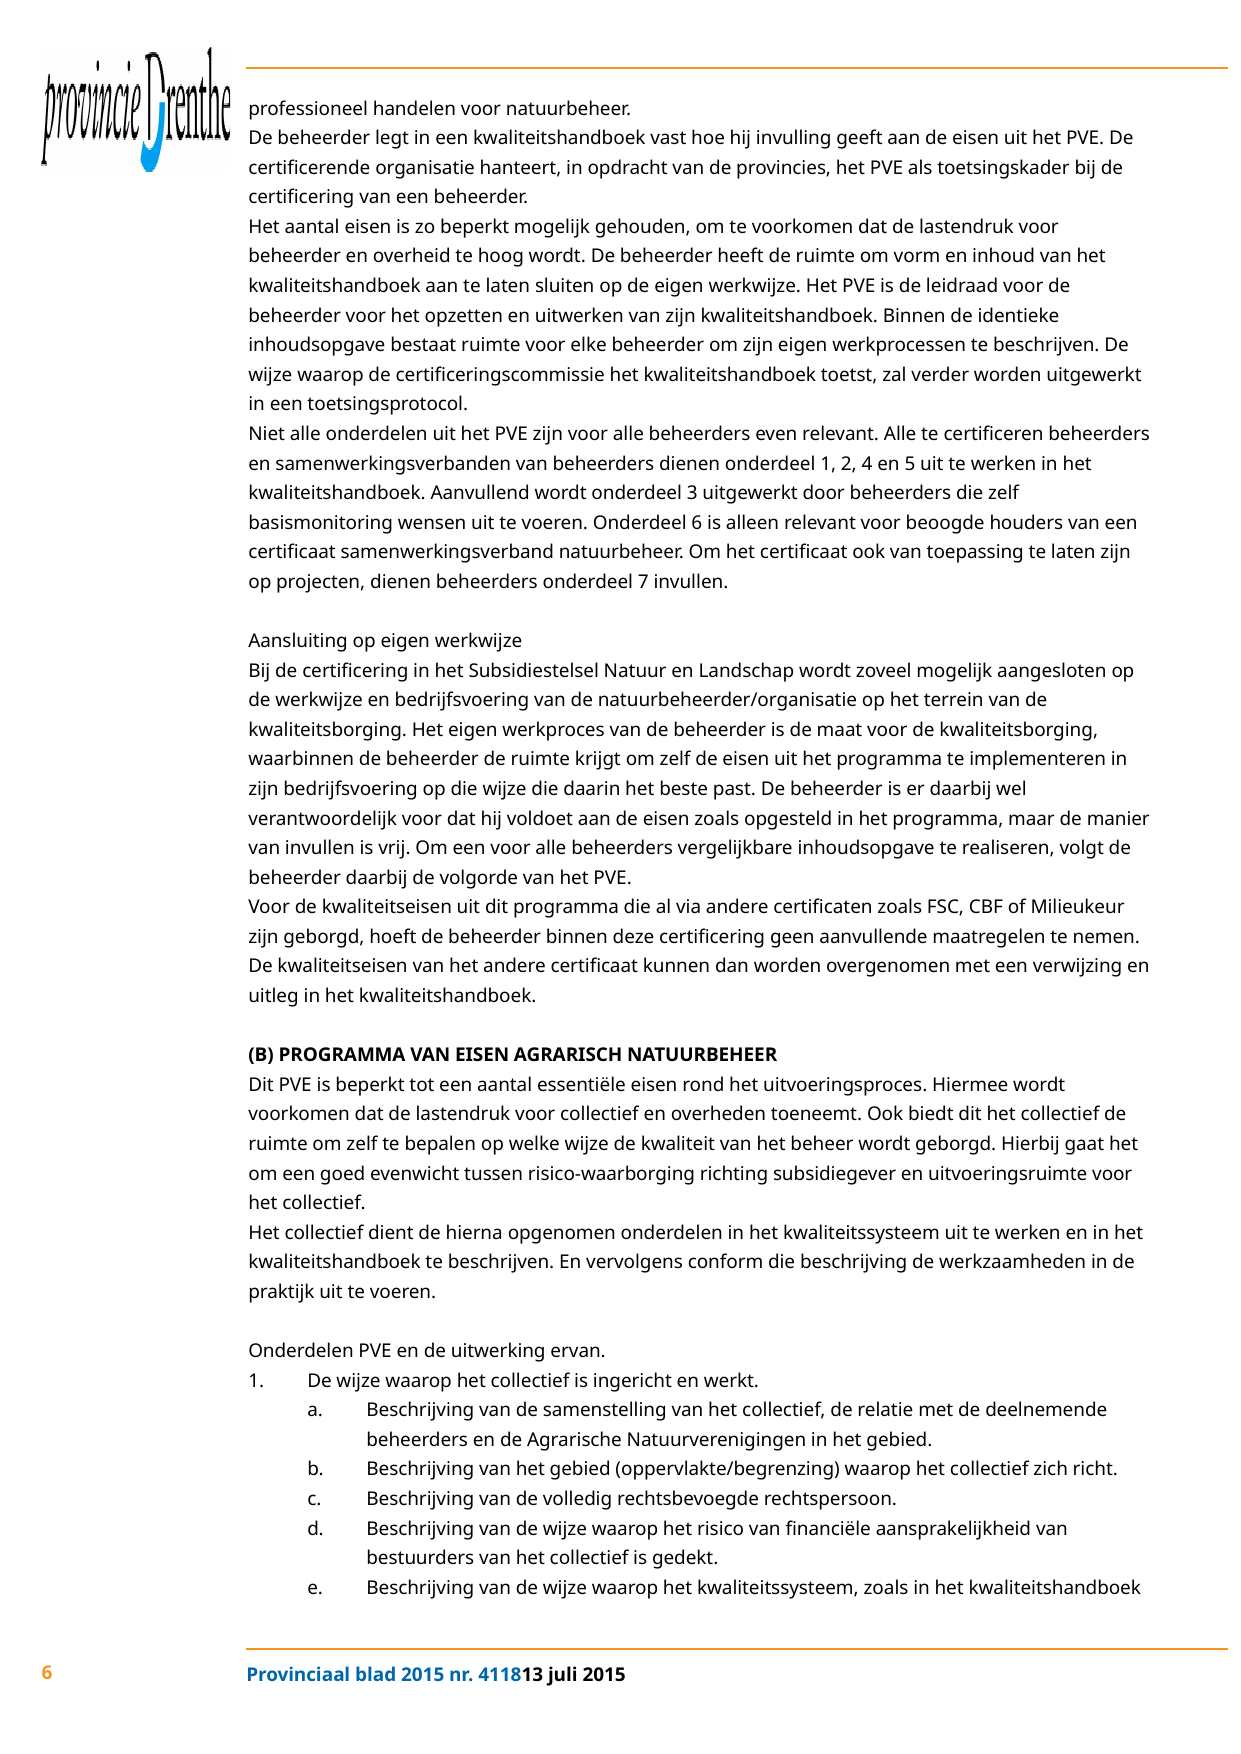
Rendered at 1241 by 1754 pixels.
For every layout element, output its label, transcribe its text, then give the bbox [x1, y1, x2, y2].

text Het aantal eisen is zo beperkt mogelijk gehouden, om te voorkomen dat de lastendruk voor beheerder en overheid te hoog wordt. De beheerder heeft de ruimte om vorm en inhoud van het kwaliteitshandboek aan te laten sluiten op de eigen werkwijze. Het PVE is de leidraad voor de beheerder voor het opzetten en uitwerken van zijn kwaliteitshandboek. Binnen de identieke inhoudsopgave bestaat ruimte voor elke beheerder om zijn eigen werkprocessen te beschrijven. De wijze waarop de certificeringscommissie het kwaliteitshandboek toetst, zal verder worden uitgewerkt in een toetsingsprotocol. [248, 213, 1152, 416]
picture [41, 47, 231, 172]
list Beschrijving van de wijze waarop het kwaliteitssysteem, zoals in het kwaliteitshandboek [307, 1574, 1152, 1600]
text Voor de kwaliteitseisen uit dit programma die al via andere certificaten zoals FSC, CBF of Milieukeur zijn geborgd, hoeft de beheerder binnen deze certificering geen aanvullende maatregelen te nemen. De kwaliteitseisen van het andere certificaat kunnen dan worden overgenomen met een verwijzing en uitleg in het kwaliteitshandboek. [248, 893, 1152, 1008]
list Beschrijving van de samenstelling van het collectief, de relatie met de deelnemende beheerders en de Agrarische Natuurverenigingen in het gebied. [307, 1396, 1152, 1452]
list Beschrijving van het gebied (oppervlakte/begrenzing) waarop het collectief zich richt. [307, 1456, 1152, 1481]
text De beheerder legt in een kwaliteitshandboek vast hoe hij invulling geeft aan de eisen uit het PVE. De certificerende organisatie hanteert, in opdracht van de provincies, het PVE als toetsingskader bij de certificering van een beheerder. [248, 124, 1152, 209]
list Beschrijving van de volledig rechtsbevoegde rechtspersoon. [307, 1485, 1152, 1511]
text Het collectief dient de hierna opgenomen onderdelen in het kwaliteitssysteem uit te werken en in het kwaliteitshandboek te beschrijven. En vervolgens conform die beschrijving de werkzaamheden in de praktijk uit te voeren. [248, 1219, 1152, 1304]
list De wijze waarop het collectief is ingericht en werkt. [248, 1367, 1152, 1393]
text professioneel handelen voor natuurbeheer. [248, 95, 1152, 121]
text Niet alle onderdelen uit het PVE zijn voor alle beheerders even relevant. Alle te certificeren beheerders en samenwerkingsverbanden van beheerders dienen onderdeel 1, 2, 4 en 5 uit te werken in het kwaliteitshandboek. Aanvullend wordt onderdeel 3 uitgewerkt door beheerders die zelf basismonitoring wensen uit te voeren. Onderdeel 6 is alleen relevant voor beoogde houders van een certificaat samenwerkingsverband natuurbeheer. Om het certificaat ook van toepassing te laten zijn op projecten, dienen beheerders onderdeel 7 invullen. [248, 420, 1152, 594]
text Bij de certificering in het Subsidiestelsel Natuur en Landschap wordt zoveel mogelijk aangesloten op de werkwijze en bedrijfsvoering van de natuurbeheerder/organisatie op het terrein van de kwaliteitsborging. Het eigen werkproces van de beheerder is de maat voor de kwaliteitsborging, waarbinnen de beheerder de ruimte krijgt om zelf de eisen uit het programma te implementeren in zijn bedrijfsvoering op die wijze die daarin het beste past. De beheerder is er daarbij wel verantwoordelijk voor dat hij voldoet aan de eisen zoals opgesteld in het programma, maar de manier van invullen is vrij. Om een voor alle beheerders vergelijkbare inhoudsopgave te realiseren, volgt de beheerder daarbij de volgorde van het PVE. [248, 657, 1152, 890]
text (B) PROGRAMMA VAN EISEN AGRARISCH NATUURBEHEER [248, 1041, 1152, 1067]
text Dit PVE is beperkt tot een aantal essentiële eisen rond het uitvoeringsproces. Hiermee wordt voorkomen dat de lastendruk voor collectief en overheden toeneemt. Ook biedt dit het collectief de ruimte om zelf te bepalen op welke wijze de kwaliteit van het beheer wordt geborgd. Hierbij gaat het om een goed evenwicht tussen risico-waarborging richting subsidiegever en uitvoeringsruimte voor het collectief. [248, 1071, 1152, 1215]
text Aansluiting op eigen werkwijze [248, 627, 1152, 653]
text Onderdelen PVE en de uitwerking ervan. [248, 1337, 1152, 1363]
list Beschrijving van de wijze waarop het risico van financiële aansprakelijkheid van bestuurders van het collectief is gedekt. [307, 1515, 1152, 1570]
